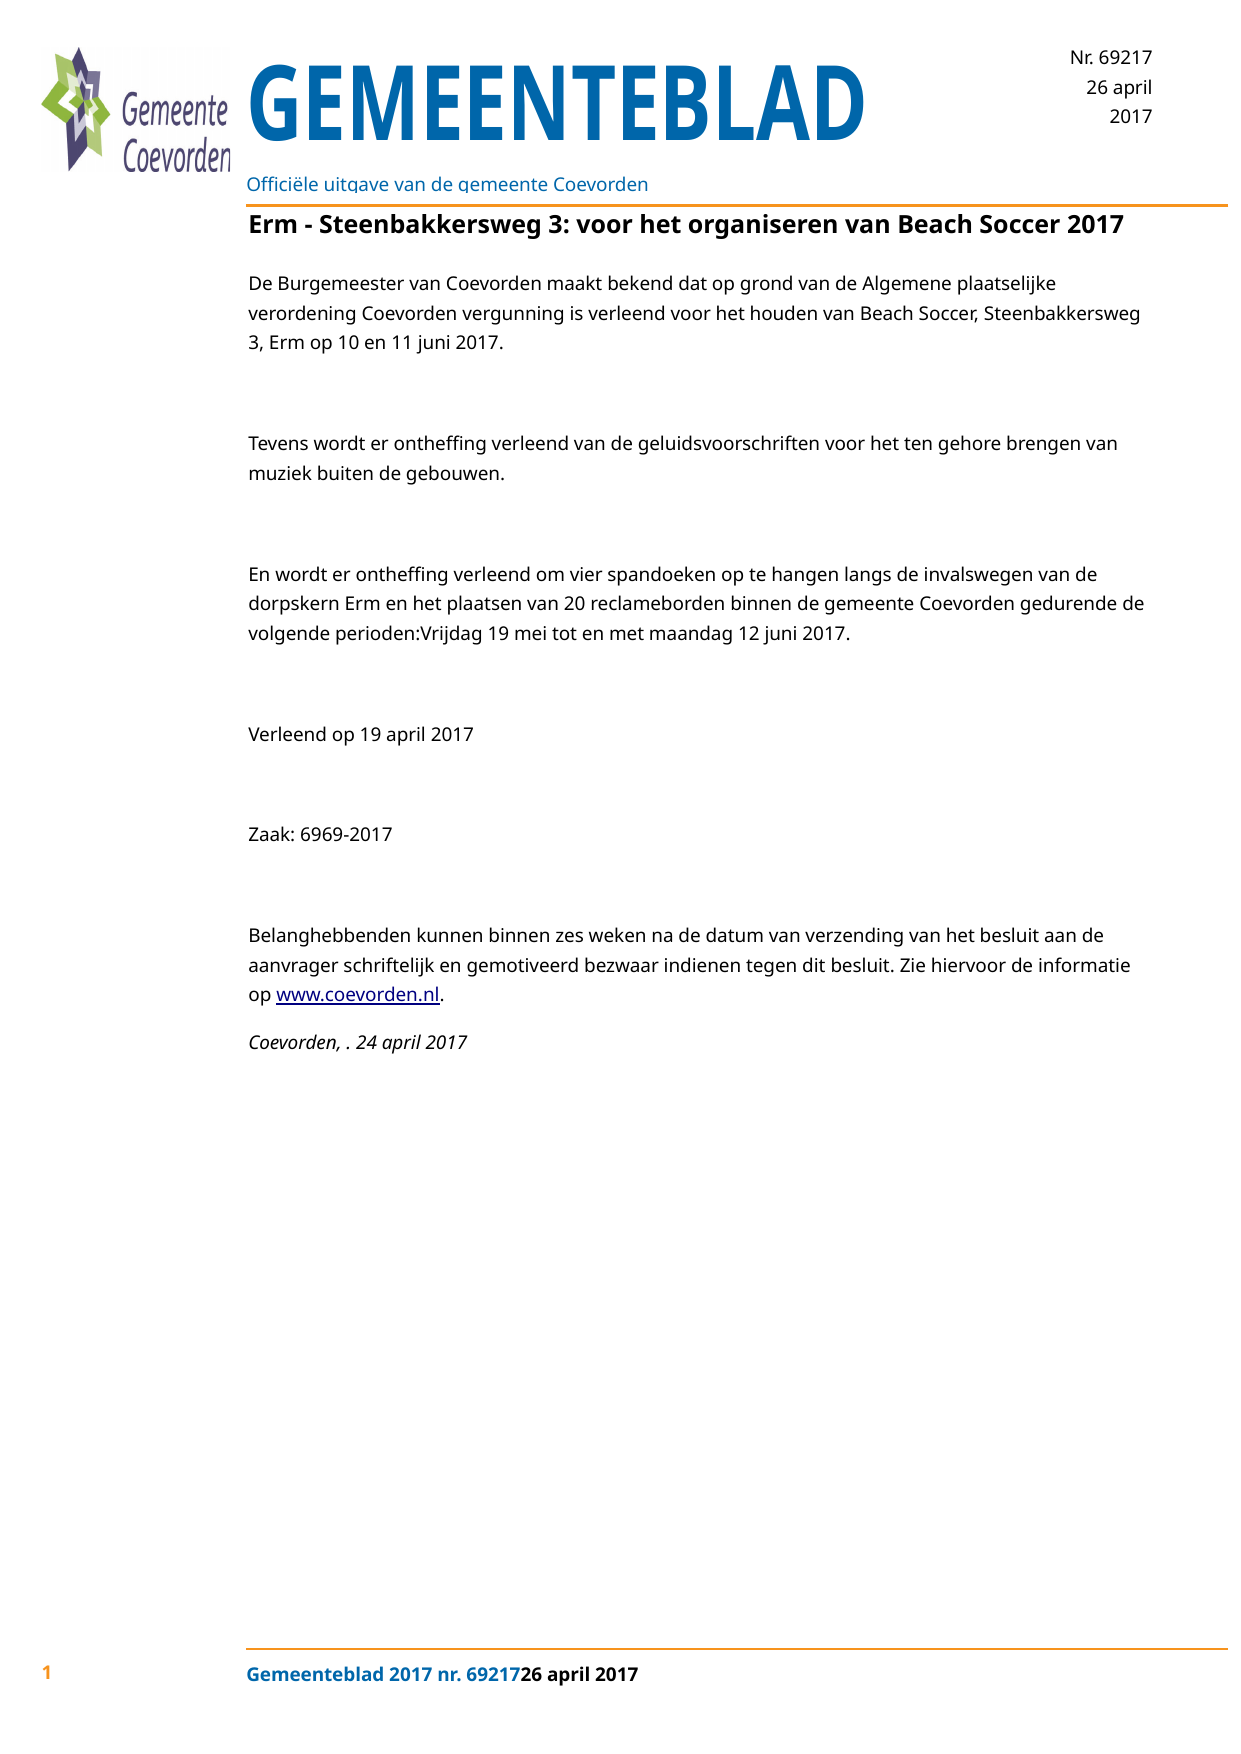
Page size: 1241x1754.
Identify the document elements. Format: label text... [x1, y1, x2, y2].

text Verleend op 19 april 2017 [248, 721, 1152, 746]
text Belanghebbenden kunnen binnen zes weken na de datum van verzending van het besluit aan de aanvrager schriftelijk en gemotiveerd bezwaar indienen tegen dit besluit. Zie hiervoor de informatie op www.coevorden.nl. [248, 922, 1152, 1007]
picture [41, 47, 231, 172]
text Tevens wordt er ontheffing verleend van de geluidsvoorschriften voor het ten gehore brengen van muziek buiten de gebouwen. [248, 430, 1152, 486]
text De Burgemeester van Coevorden maakt bekend dat op grond van de Algemene plaatselijke verordening Coevorden vergunning is verleend voor het houden van Beach Soccer, Steenbakkersweg 3, Erm op 10 en 11 juni 2017. [248, 270, 1152, 355]
text Erm - Steenbakkersweg 3: voor het organiseren van Beach Soccer 2017 [248, 207, 1152, 241]
text Zaak: 6969-2017 [248, 822, 1152, 847]
text Coevorden, . 24 april 2017 [248, 1029, 1152, 1055]
text En wordt er ontheffing verleend om vier spandoeken op te hangen langs de invalswegen van de dorpskern Erm en het plaatsen van 20 reclameborden binnen de gemeente Coevorden gedurende de volgende perioden:Vrijdag 19 mei tot en met maandag 12 juni 2017. [248, 561, 1152, 646]
